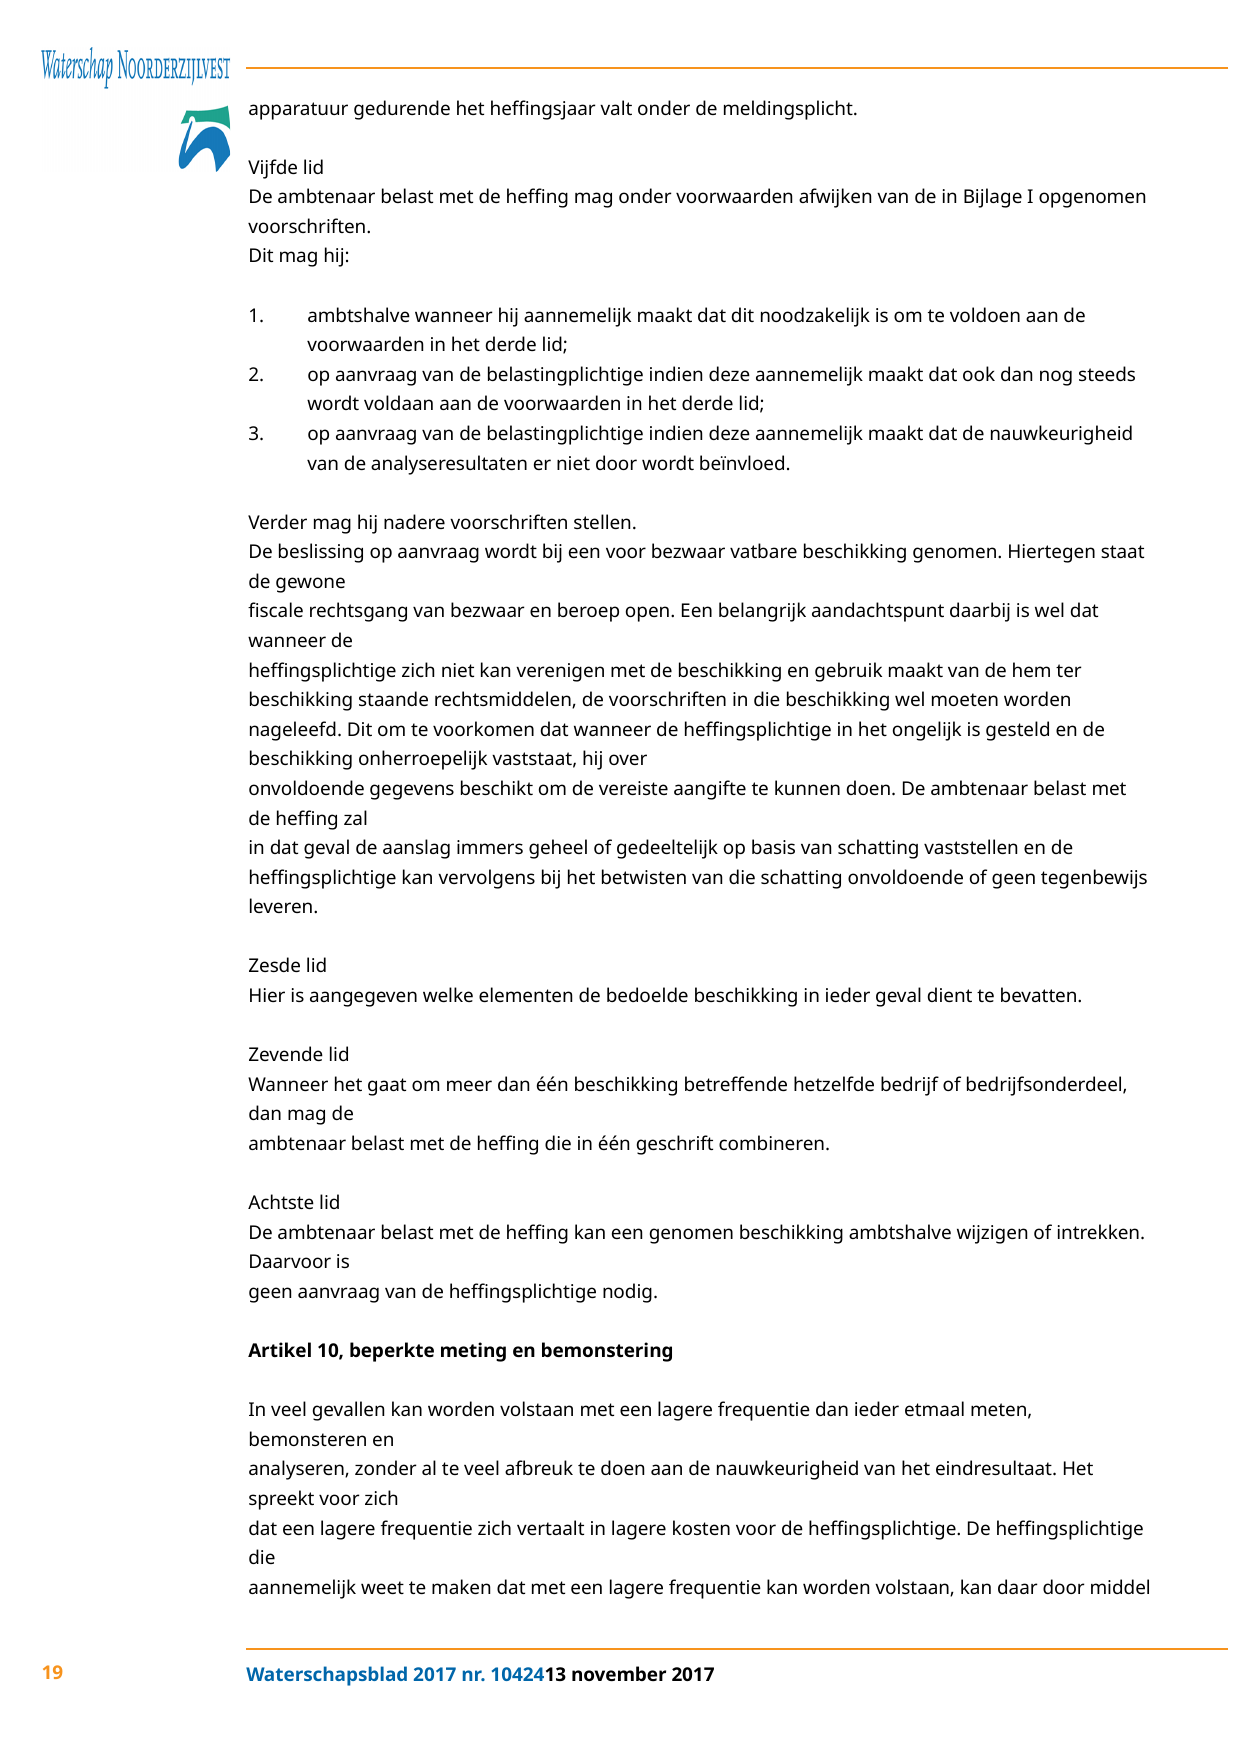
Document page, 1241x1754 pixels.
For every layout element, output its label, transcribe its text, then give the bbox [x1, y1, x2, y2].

text Hier is aangegeven welke elementen de bedoelde beschikking in ieder geval dient te bevatten. [248, 982, 1152, 1008]
text fiscale rechtsgang van bezwaar en beroep open. Een belangrijk aandachtspunt daarbij is wel dat wanneer de [248, 598, 1152, 653]
text De ambtenaar belast met de heffing mag onder voorwaarden afwijken van de in Bijlage I opgenomen voorschriften. [248, 183, 1152, 239]
text Artikel 10, beperkte meting en bemonstering [248, 1337, 1152, 1363]
picture [41, 47, 231, 172]
text analyseren, zonder al te veel afbreuk te doen aan de nauwkeurigheid van het eindresultaat. Het spreekt voor zich [248, 1456, 1152, 1511]
text in dat geval de aanslag immers geheel of gedeeltelijk op basis van schatting vaststellen en de heffingsplichtige kan vervolgens bij het betwisten van die schatting onvoldoende of geen tegenbewijs leveren. [248, 834, 1152, 919]
text dat een lagere frequentie zich vertaalt in lagere kosten voor de heffingsplichtige. De heffingsplichtige die [248, 1515, 1152, 1570]
text onvoldoende gegevens beschikt om de vereiste aangifte te kunnen doen. De ambtenaar belast met de heffing zal [248, 775, 1152, 831]
text ambtenaar belast met de heffing die in één geschrift combineren. [248, 1130, 1152, 1156]
text In veel gevallen kan worden volstaan met een lagere frequentie dan ieder etmaal meten, bemonsteren en [248, 1396, 1152, 1452]
list ambtshalve wanneer hij aannemelijk maakt dat dit noodzakelijk is om te voldoen aan de voorwaarden in het derde lid; [248, 302, 1152, 357]
list op aanvraag van de belastingplichtige indien deze aannemelijk maakt dat de nauwkeurigheid van de analyseresultaten er niet door wordt beïnvloed. [248, 420, 1152, 476]
text Zevende lid [248, 1041, 1152, 1067]
text Vijfde lid [248, 154, 1152, 180]
text Achtste lid [248, 1189, 1152, 1215]
text Zesde lid [248, 953, 1152, 978]
list op aanvraag van de belastingplichtige indien deze aannemelijk maakt dat ook dan nog steeds wordt voldaan aan de voorwaarden in het derde lid; [248, 361, 1152, 416]
text heffingsplichtige zich niet kan verenigen met de beschikking en gebruik maakt van de hem ter beschikking staande rechtsmiddelen, de voorschriften in die beschikking wel moeten worden nageleefd. Dit om te voorkomen dat wanneer de heffingsplichtige in het ongelijk is gesteld en de beschikking onherroepelijk vaststaat, hij over [248, 657, 1152, 771]
text apparatuur gedurende het heffingsjaar valt onder de meldingsplicht. [248, 95, 1152, 121]
text Verder mag hij nadere voorschriften stellen. [248, 509, 1152, 535]
text geen aanvraag van de heffingsplichtige nodig. [248, 1278, 1152, 1304]
text De beslissing op aanvraag wordt bij een voor bezwaar vatbare beschikking genomen. Hiertegen staat de gewone [248, 538, 1152, 594]
text Wanneer het gaat om meer dan één beschikking betreffende hetzelfde bedrijf of bedrijfsonderdeel, dan mag de [248, 1071, 1152, 1126]
text Dit mag hij: [248, 243, 1152, 268]
text De ambtenaar belast met de heffing kan een genomen beschikking ambtshalve wijzigen of intrekken. Daarvoor is [248, 1219, 1152, 1274]
text aannemelijk weet te maken dat met een lagere frequentie kan worden volstaan, kan daar door middel [248, 1574, 1152, 1600]
